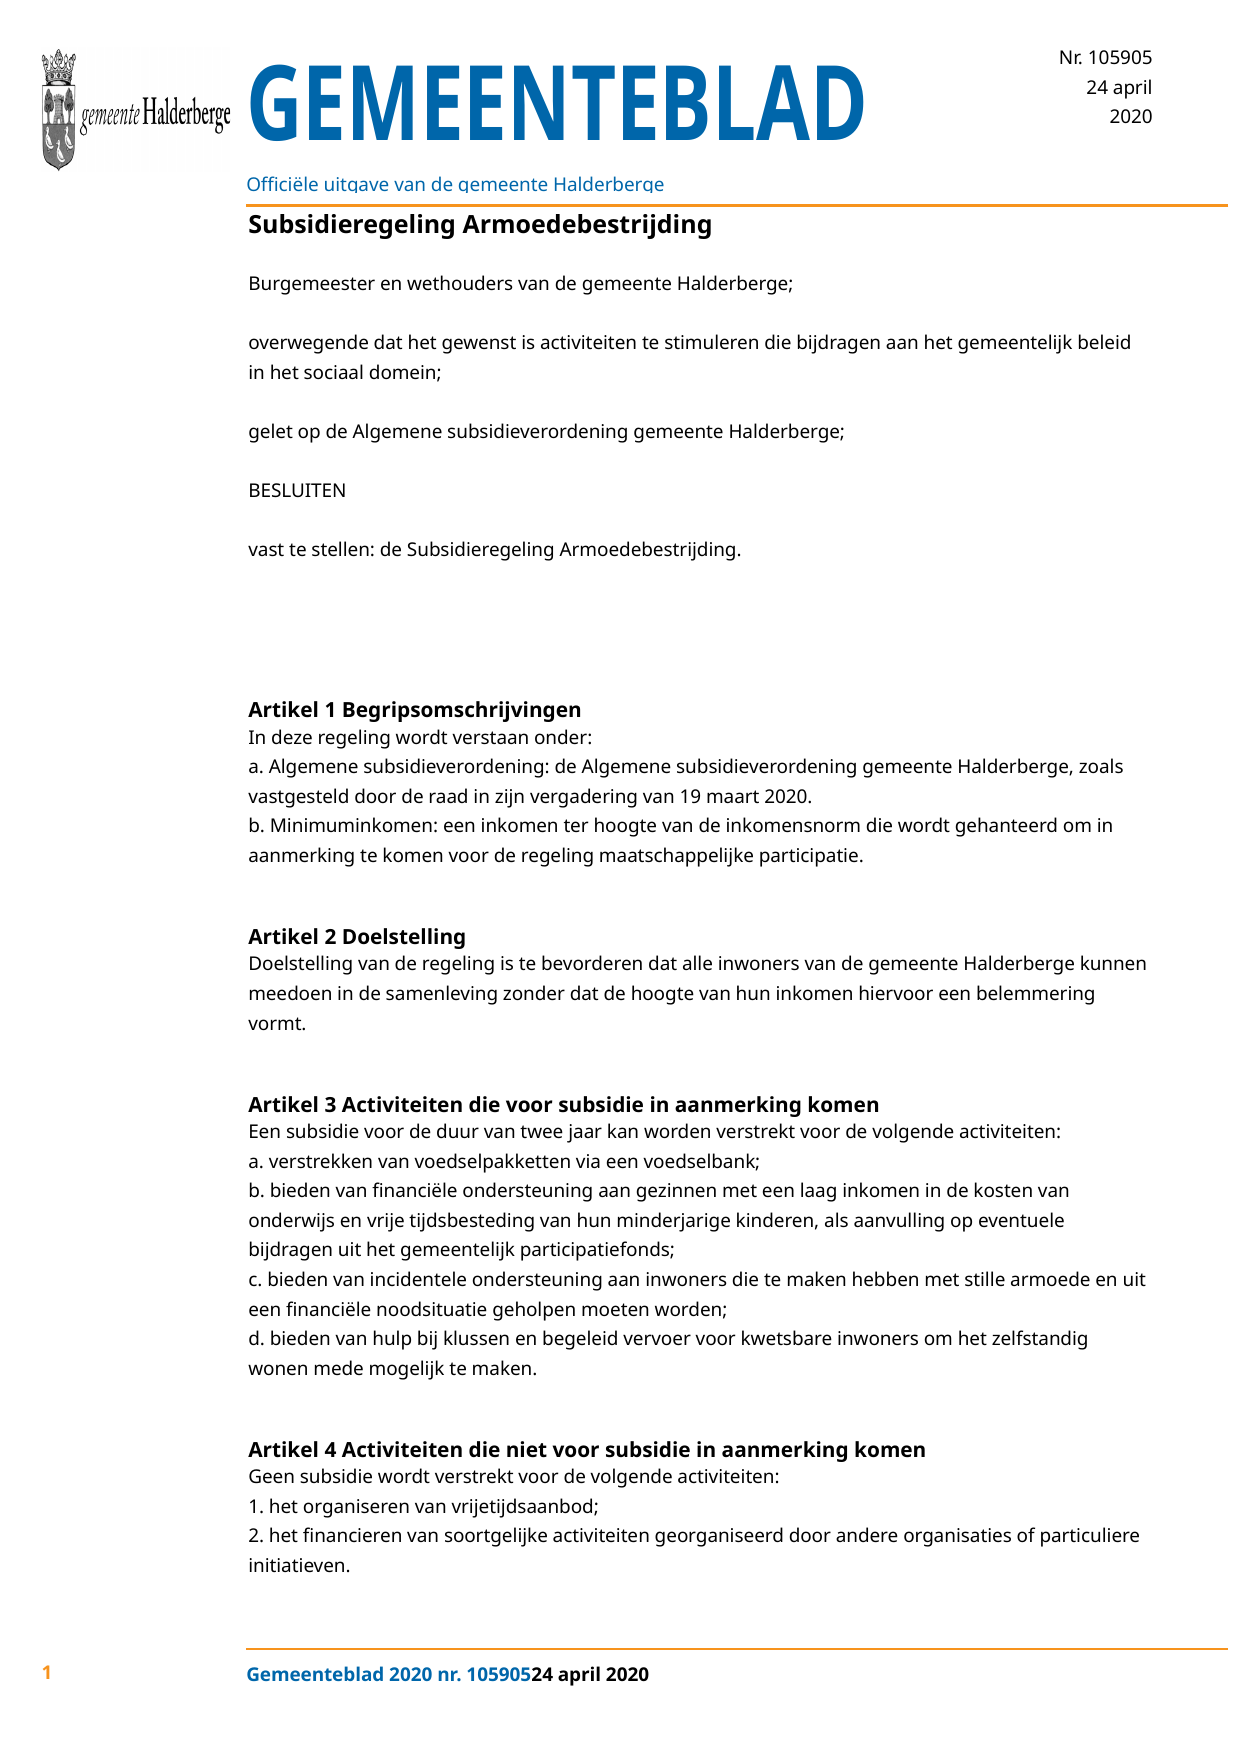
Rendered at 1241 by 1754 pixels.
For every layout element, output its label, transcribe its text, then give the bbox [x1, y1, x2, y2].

text Artikel 1 Begripsomschrijvingen [248, 695, 1152, 724]
text Artikel 2 Doelstelling [248, 922, 1152, 951]
text Artikel 3 Activiteiten die voor subsidie in aanmerking komen [248, 1090, 1152, 1118]
text gelet op de Algemene subsidieverordening gemeente Halderberge; [248, 418, 1152, 444]
text Doelstelling van de regeling is te bevorderen dat alle inwoners van de gemeente Halderberge kunnen meedoen in de samenleving zonder dat de hoogte van hun inkomen hiervoor een belemmering vormt. [248, 951, 1152, 1036]
text b. Minimuminkomen: een inkomen ter hoogte van de inkomensnorm die wordt gehanteerd om in aanmerking te komen voor de regeling maatschappelijke participatie. [248, 813, 1152, 868]
text BESLUITEN [248, 477, 1152, 503]
text overwegende dat het gewenst is activiteiten te stimuleren die bijdragen aan het gemeentelijk beleid in het sociaal domein; [248, 329, 1152, 385]
text Geen subsidie wordt verstrekt voor de volgende activiteiten: [248, 1463, 1152, 1489]
text Subsidieregeling Armoedebestrijding [248, 207, 1152, 241]
text a. Algemene subsidieverordening: de Algemene subsidieverordening gemeente Halderberge, zoals vastgesteld door de raad in zijn vergadering van 19 maart 2020. [248, 753, 1152, 809]
picture [41, 47, 231, 172]
text In deze regeling wordt verstaan onder: [248, 724, 1152, 749]
text b. bieden van financiële ondersteuning aan gezinnen met een laag inkomen in de kosten van onderwijs en vrije tijdsbesteding van hun minderjarige kinderen, als aanvulling op eventuele bijdragen uit het gemeentelijk participatiefonds; [248, 1177, 1152, 1262]
text c. bieden van incidentele ondersteuning aan inwoners die te maken hebben met stille armoede en uit een financiële noodsituatie geholpen moeten worden; [248, 1266, 1152, 1321]
text vast te stellen: de Subsidieregeling Armoedebestrijding. [248, 537, 1152, 562]
text a. verstrekken van voedselpakketten via een voedselbank; [248, 1148, 1152, 1173]
text Burgemeester en wethouders van de gemeente Halderberge; [248, 270, 1152, 296]
text Een subsidie voor de duur van twee jaar kan worden verstrekt voor de volgende activiteiten: [248, 1118, 1152, 1144]
text 1. het organiseren van vrijetijdsaanbod; [248, 1493, 1152, 1519]
text Artikel 4 Activiteiten die niet voor subsidie in aanmerking komen [248, 1435, 1152, 1463]
text 2. het financieren van soortgelijke activiteiten georganiseerd door andere organisaties of particuliere initiatieven. [248, 1522, 1152, 1578]
text d. bieden van hulp bij klussen en begeleid vervoer voor kwetsbare inwoners om het zelfstandig wonen mede mogelijk te maken. [248, 1325, 1152, 1381]
